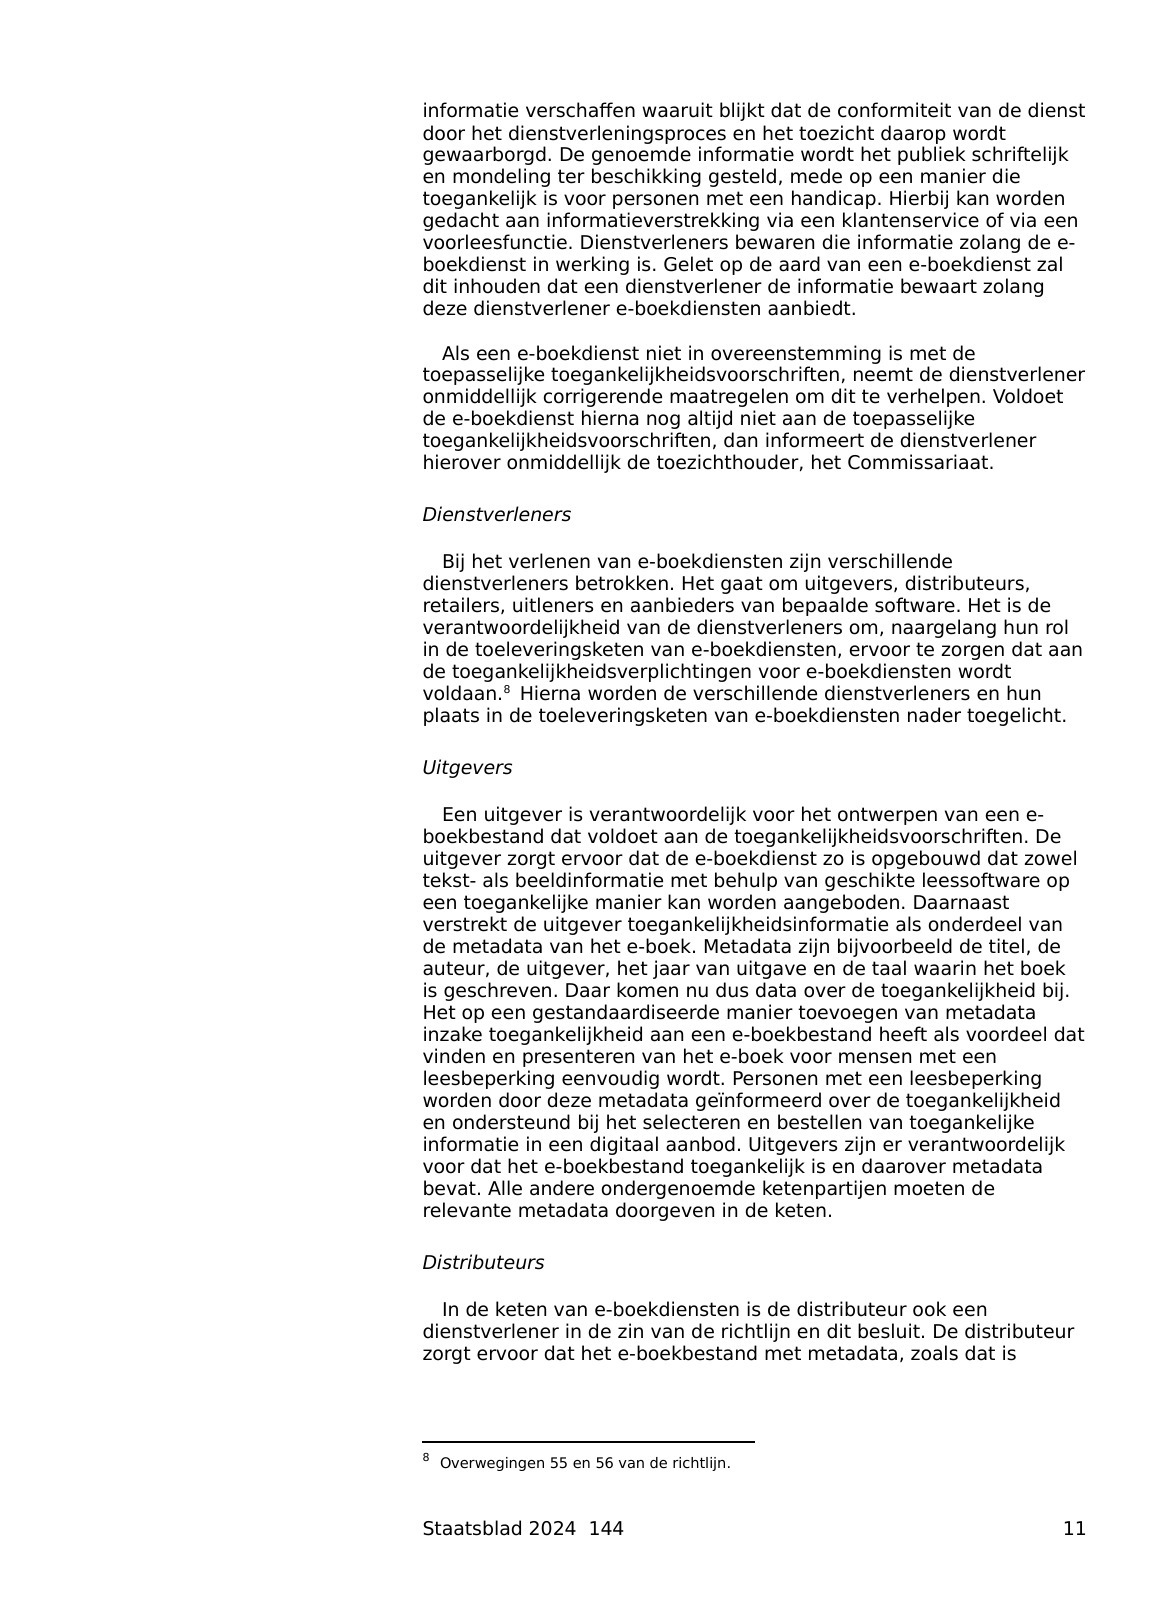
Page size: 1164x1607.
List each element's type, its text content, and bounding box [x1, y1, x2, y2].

subtitle Uitgevers [422, 757, 1087, 779]
text Een uitgever is verantwoordelijk voor het ontwerpen van een e-boekbestand dat voldoet aan de toegankelijkheidsvoorschriften. De uitgever zorgt ervoor dat de e-boekdienst zo is opgebouwd dat zowel tekst- als beeldinformatie met behulp van geschikte leessoftware op een toegankelijke manier kan worden aangeboden. Daarnaast verstrekt de uitgever toegankelijkheidsinformatie als onderdeel van de metadata van het e-boek. Metadata zijn bijvoorbeeld de titel, de auteur, de uitgever, het jaar van uitgave en de taal waarin het boek is geschreven. Daar komen nu dus data over de toegankelijkheid bij. Het op een gestandaardiseerde manier toevoegen van metadata inzake toegankelijkheid aan een e-boekbestand heeft als voordeel dat vinden en presenteren van het e-boek voor mensen met een leesbeperking eenvoudig wordt. Personen met een leesbeperking worden door deze metadata geïnformeerd over de toegankelijkheid en ondersteund bij het selecteren en bestellen van toegankelijke informatie in een digitaal aanbod. Uitgevers zijn er verantwoordelijk voor dat het e-boekbestand toegankelijk is en daarover metadata bevat. Alle andere ondergenoemde ketenpartijen moeten de relevante metadata doorgeven in de keten. [422, 804, 1087, 1222]
subtitle Distributeurs [422, 1252, 1087, 1274]
text Bij het verlenen van e-boekdiensten zijn verschillende dienstverleners betrokken. Het gaat om uitgevers, distributeurs, retailers, uitleners en aanbieders van bepaalde software. Het is de verantwoordelijkheid van de dienstverleners om, naargelang hun rol in de toeleveringsketen van e-boekdiensten, ervoor te zorgen dat aan de toegankelijkheidsverplichtingen voor e-boekdiensten wordt voldaan. Hierna worden de verschillende dienstverleners en hun plaats in de toeleveringsketen van e-boekdiensten nader toegelicht. [422, 551, 1087, 727]
text In de keten van e-boekdiensten is de distributeur ook een dienstverlener in de zin van de richtlijn en dit besluit. De distributeur zorgt ervoor dat het e-boekbestand met metadata, zoals dat is [422, 1299, 1087, 1364]
text Overwegingen 55 en 56 van de richtlijn. [422, 1451, 1087, 1473]
text informatie verschaffen waaruit blijkt dat de conformiteit van de dienst door het dienstverleningsproces en het toezicht daarop wordt gewaarborgd. De genoemde informatie wordt het publiek schriftelijk en mondeling ter beschikking gesteld, mede op een manier die toegankelijk is voor personen met een handicap. Hierbij kan worden gedacht aan informatieverstrekking via een klantenservice of via een voorleesfunctie. Dienstverleners bewaren die informatie zolang de e-boekdienst in werking is. Gelet op de aard van een e-boekdienst zal dit inhouden dat een dienstverlener de informatie bewaart zolang deze dienstverlener e-boekdiensten aanbiedt. [422, 100, 1087, 320]
text Als een e-boekdienst niet in overeenstemming is met de toepasselijke toegankelijkheidsvoorschriften, neemt de dienstverlener onmiddellijk corrigerende maatregelen om dit te verhelpen. Voldoet de e-boekdienst hierna nog altijd niet aan de toepasselijke toegankelijkheidsvoorschriften, dan informeert de dienstverlener hierover onmiddellijk de toezichthouder, het Commissariaat. [422, 342, 1087, 474]
subtitle Dienstverleners [422, 504, 1087, 526]
